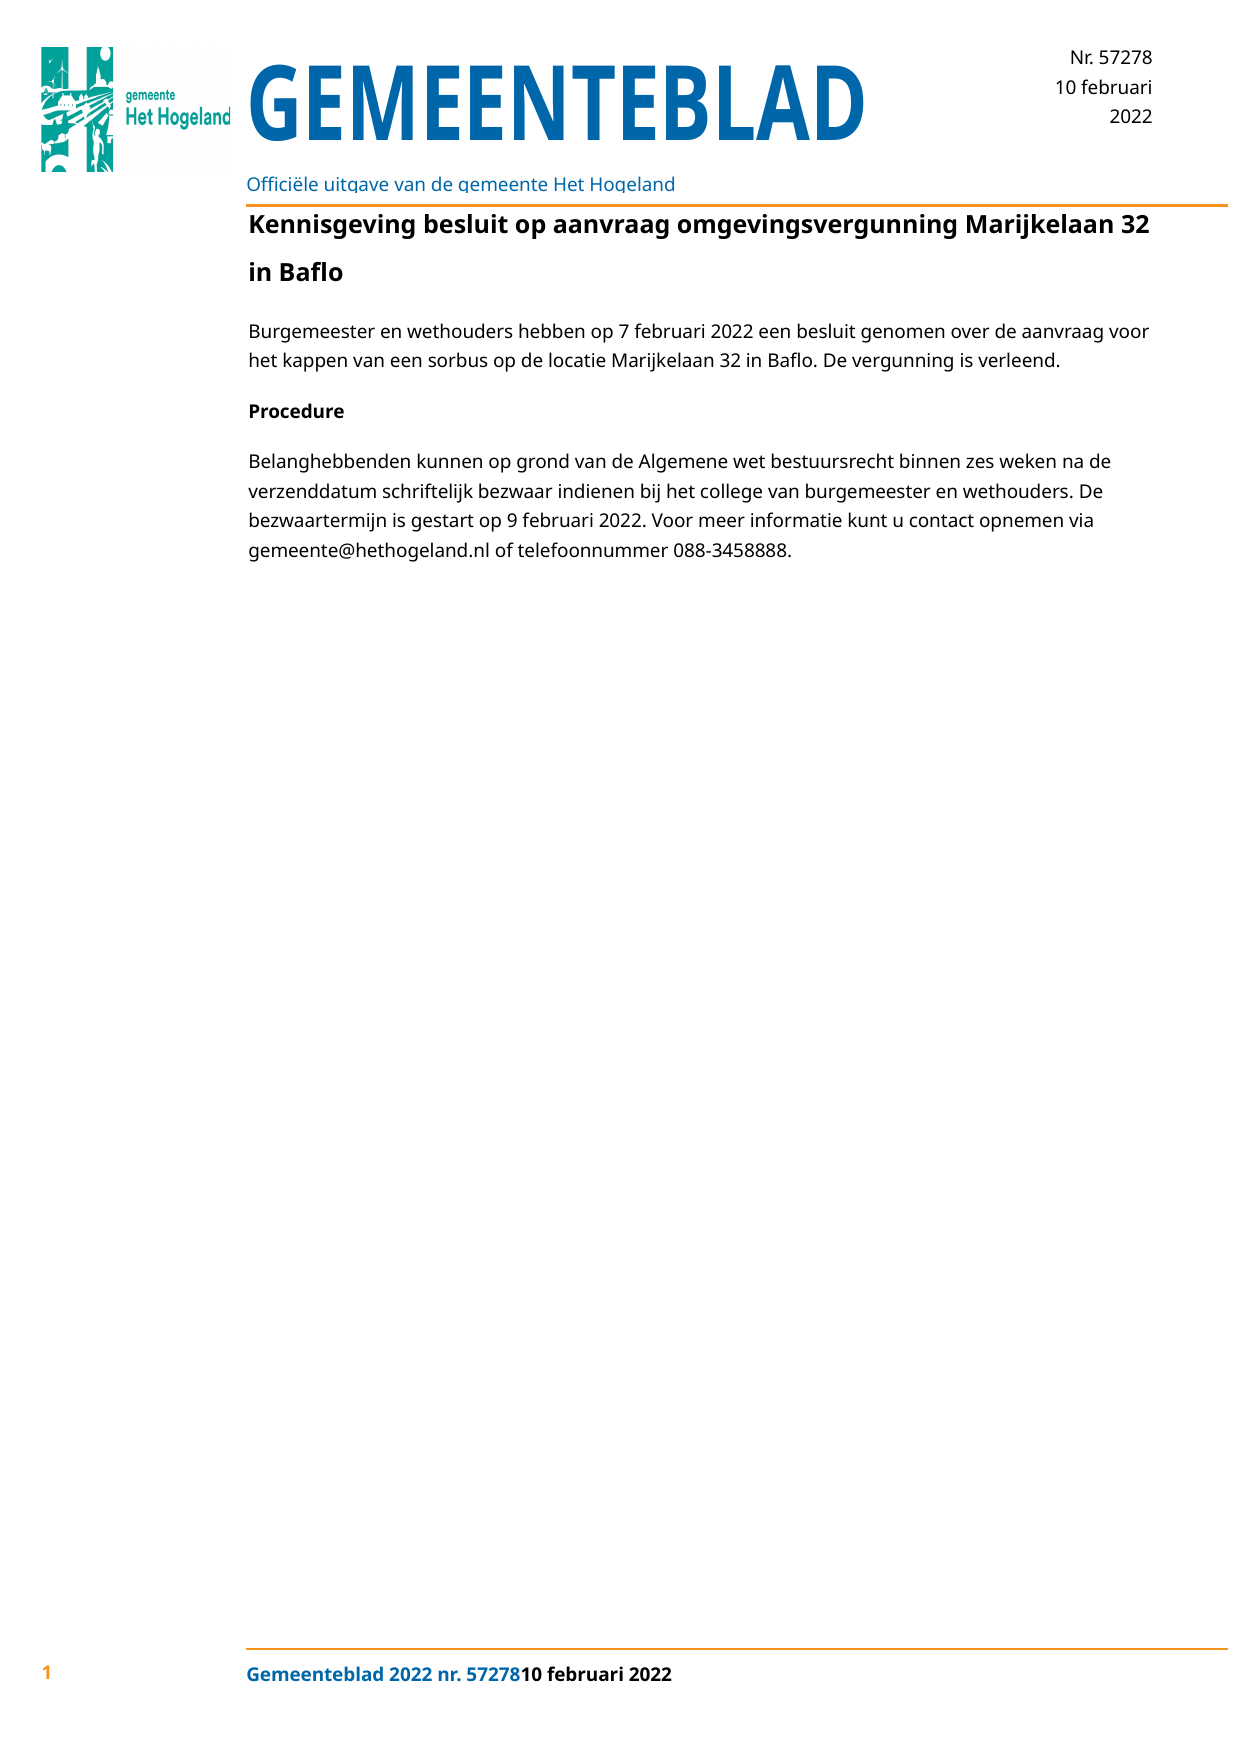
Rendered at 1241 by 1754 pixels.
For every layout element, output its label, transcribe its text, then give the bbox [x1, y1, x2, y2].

text Belanghebbenden kunnen op grond van de Algemene wet bestuursrecht binnen zes weken na de verzenddatum schriftelijk bezwaar indienen bij het college van burgemeester en wethouders. De bezwaartermijn is gestart op 9 februari 2022. Voor meer informatie kunt u contact opnemen via gemeente@hethogeland.nl of telefoonnummer 088-3458888. [248, 448, 1152, 563]
text Kennisgeving besluit op aanvraag omgevingsvergunning Marijkelaan 32 in Baflo [248, 207, 1152, 288]
text Burgemeester en wethouders hebben op 7 februari 2022 een besluit genomen over de aanvraag voor het kappen van een sorbus op de locatie Marijkelaan 32 in Baflo. De vergunning is verleend. [248, 318, 1152, 373]
picture [41, 47, 231, 172]
text Procedure [248, 398, 1152, 424]
